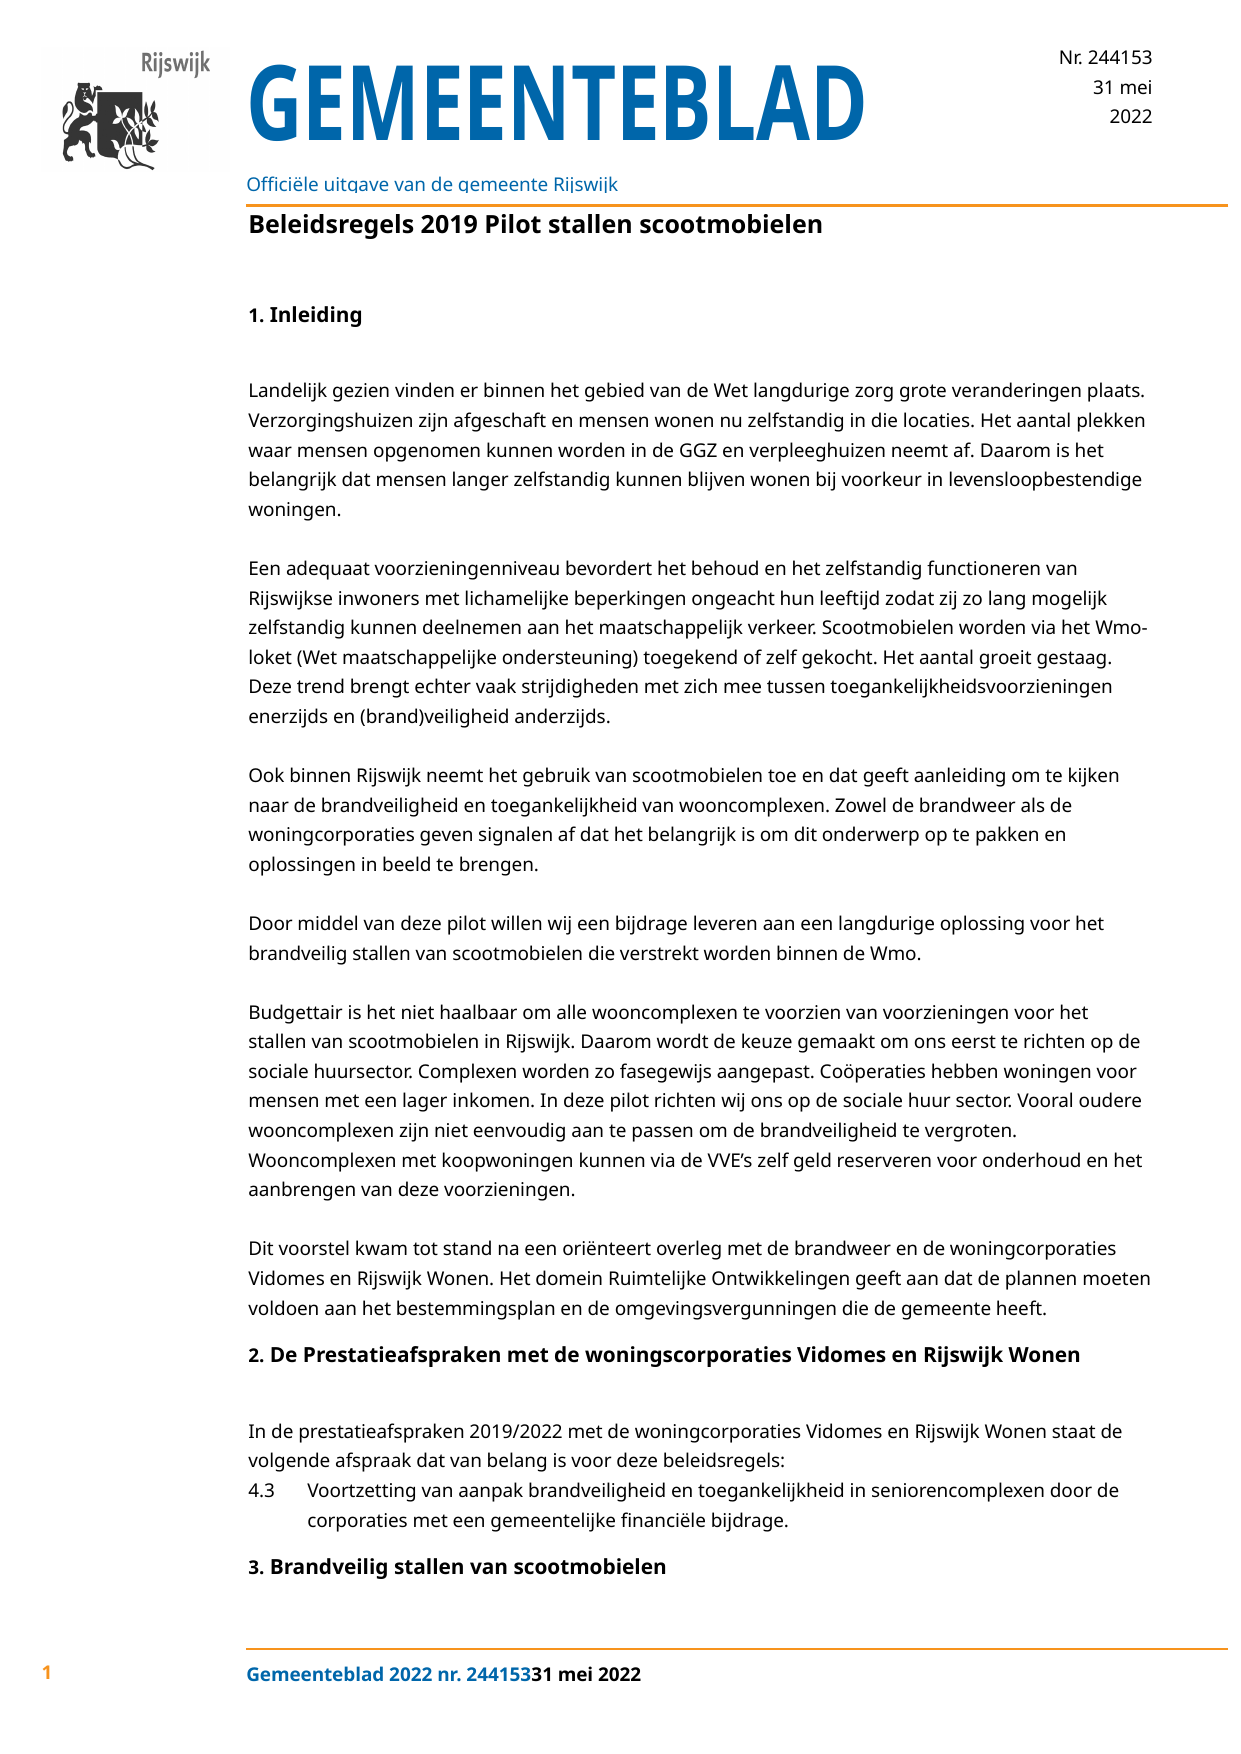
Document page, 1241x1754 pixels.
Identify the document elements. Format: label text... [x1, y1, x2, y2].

text 3. Brandveilig stallen van scootmobielen [248, 1552, 1152, 1581]
text Beleidsregels 2019 Pilot stallen scootmobielen [248, 207, 1152, 241]
list Voortzetting van aanpak brandveiligheid en toegankelijkheid in seniorencomplexen door de corporaties met een gemeentelijke financiële bijdrage. [248, 1477, 1152, 1532]
text 1. Inleiding [248, 300, 1152, 328]
text In de prestatieafspraken 2019/2022 met de woningcorporaties Vidomes en Rijswijk Wonen staat de volgende afspraak dat van belang is voor deze beleidsregels: [248, 1418, 1152, 1473]
text Budgettair is het niet haalbaar om alle wooncomplexen te voorzien van voorzieningen voor het stallen van scootmobielen in Rijswijk. Daarom wordt de keuze gemaakt om ons eerst te richten op de sociale huursector. Complexen worden zo fasegewijs aangepast. Coöperaties hebben woningen voor mensen met een lager inkomen. In deze pilot richten wij ons op de sociale huur sector. Vooral oudere wooncomplexen zijn niet eenvoudig aan te passen om de brandveiligheid te vergroten. Wooncomplexen met koopwoningen kunnen via de VVE’s zelf geld reserveren voor onderhoud en het aanbrengen van deze voorzieningen. [248, 999, 1152, 1202]
picture [41, 47, 231, 172]
text Door middel van deze pilot willen wij een bijdrage leveren aan een langdurige oplossing voor het brandveilig stallen van scootmobielen die verstrekt worden binnen de Wmo. [248, 910, 1152, 965]
text Landelijk gezien vinden er binnen het gebied van de Wet langdurige zorg grote veranderingen plaats. Verzorgingshuizen zijn afgeschaft en mensen wonen nu zelfstandig in die locaties. Het aantal plekken waar mensen opgenomen kunnen worden in de GGZ en verpleeghuizen neemt af. Daarom is het belangrijk dat mensen langer zelfstandig kunnen blijven wonen bij voorkeur in levensloopbestendige woningen. [248, 378, 1152, 522]
text Ook binnen Rijswijk neemt het gebruik van scootmobielen toe en dat geeft aanleiding om te kijken naar de brandveiligheid en toegankelijkheid van wooncomplexen. Zowel de brandweer als de woningcorporaties geven signalen af dat het belangrijk is om dit onderwerp op te pakken en oplossingen in beeld te brengen. [248, 762, 1152, 877]
text 2. De Prestatieafspraken met de woningscorporaties Vidomes en Rijswijk Wonen [248, 1340, 1152, 1369]
text Dit voorstel kwam tot stand na een oriënteert overleg met de brandweer en de woningcorporaties Vidomes en Rijswijk Wonen. Het domein Ruimtelijke Ontwikkelingen geeft aan dat de plannen moeten voldoen aan het bestemmingsplan en de omgevingsvergunningen die de gemeente heeft. [248, 1236, 1152, 1320]
text Een adequaat voorzieningenniveau bevordert het behoud en het zelfstandig functioneren van Rijswijkse inwoners met lichamelijke beperkingen ongeacht hun leeftijd zodat zij zo lang mogelijk zelfstandig kunnen deelnemen aan het maatschappelijk verkeer. Scootmobielen worden via het Wmo-loket (Wet maatschappelijke ondersteuning) toegekend of zelf gekocht. Het aantal groeit gestaag. Deze trend brengt echter vaak strijdigheden met zich mee tussen toegankelijkheidsvoorzieningen enerzijds en (brand)veiligheid anderzijds. [248, 555, 1152, 729]
